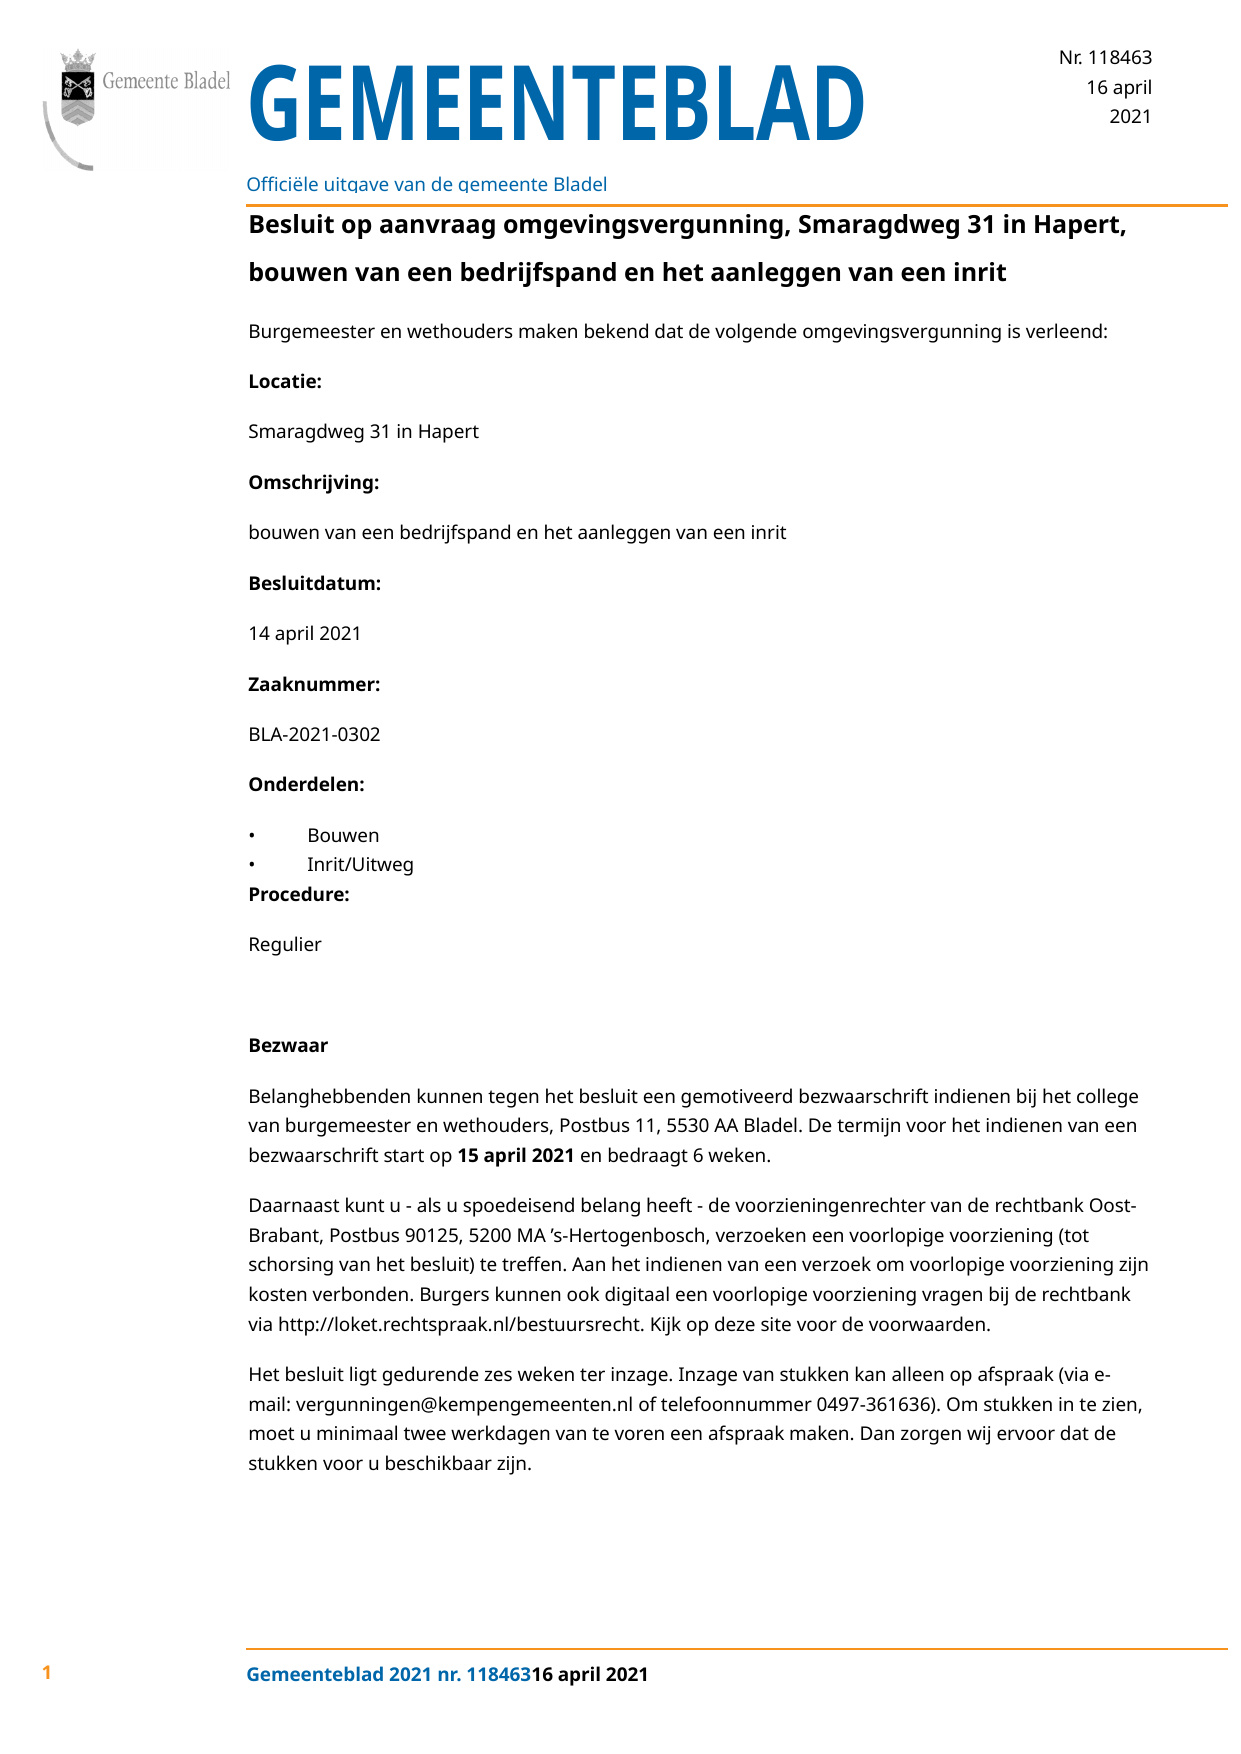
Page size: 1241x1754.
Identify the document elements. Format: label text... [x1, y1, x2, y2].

picture [41, 47, 231, 172]
text Het besluit ligt gedurende zes weken ter inzage. Inzage van stukken kan alleen op afspraak (via e-mail: vergunningen@kempengemeenten.nl of telefoonnummer 0497-361636). Om stukken in te zien, moet u minimaal twee werkdagen van te voren een afspraak maken. Dan zorgen wij ervoor dat de stukken voor u beschikbaar zijn. [248, 1361, 1152, 1476]
text Omschrijving: [248, 469, 1152, 495]
text bouwen van een bedrijfspand en het aanleggen van een inrit [248, 519, 1152, 545]
text Besluitdatum: [248, 570, 1152, 596]
text Bezwaar [248, 1032, 1152, 1058]
list Inrit/Uitweg [248, 852, 1152, 877]
text Belanghebbenden kunnen tegen het besluit een gemotiveerd bezwaarschrift indienen bij het college van burgemeester en wethouders, Postbus 11, 5530 AA Bladel. De termijn voor het indienen van een bezwaarschrift start op 15 april 2021 en bedraagt 6 weken. [248, 1083, 1152, 1168]
text Locatie: [248, 368, 1152, 394]
text Daarnaast kunt u - als u spoedeisend belang heeft - de voorzieningenrechter van de rechtbank Oost-Brabant, Postbus 90125, 5200 MA ’s-Hertogenbosch, verzoeken een voorlopige voorziening (tot schorsing van het besluit) te treffen. Aan het indienen van een verzoek om voorlopige voorziening zijn kosten verbonden. Burgers kunnen ook digitaal een voorlopige voorziening vragen bij de rechtbank via http://loket.rechtspraak.nl/bestuursrecht. Kijk op deze site voor de voorwaarden. [248, 1192, 1152, 1337]
text Smaragdweg 31 in Hapert [248, 419, 1152, 444]
text Procedure: [248, 881, 1152, 907]
list Bouwen [248, 822, 1152, 848]
text Onderdelen: [248, 772, 1152, 797]
text Regulier [248, 932, 1152, 957]
text Besluit op aanvraag omgevingsvergunning, Smaragdweg 31 in Hapert, bouwen van een bedrijfspand en het aanleggen van een inrit [248, 207, 1152, 288]
text Burgemeester en wethouders maken bekend dat de volgende omgevingsvergunning is verleend: [248, 318, 1152, 344]
text BLA-2021-0302 [248, 721, 1152, 747]
text Zaaknummer: [248, 671, 1152, 697]
text 14 april 2021 [248, 620, 1152, 646]
